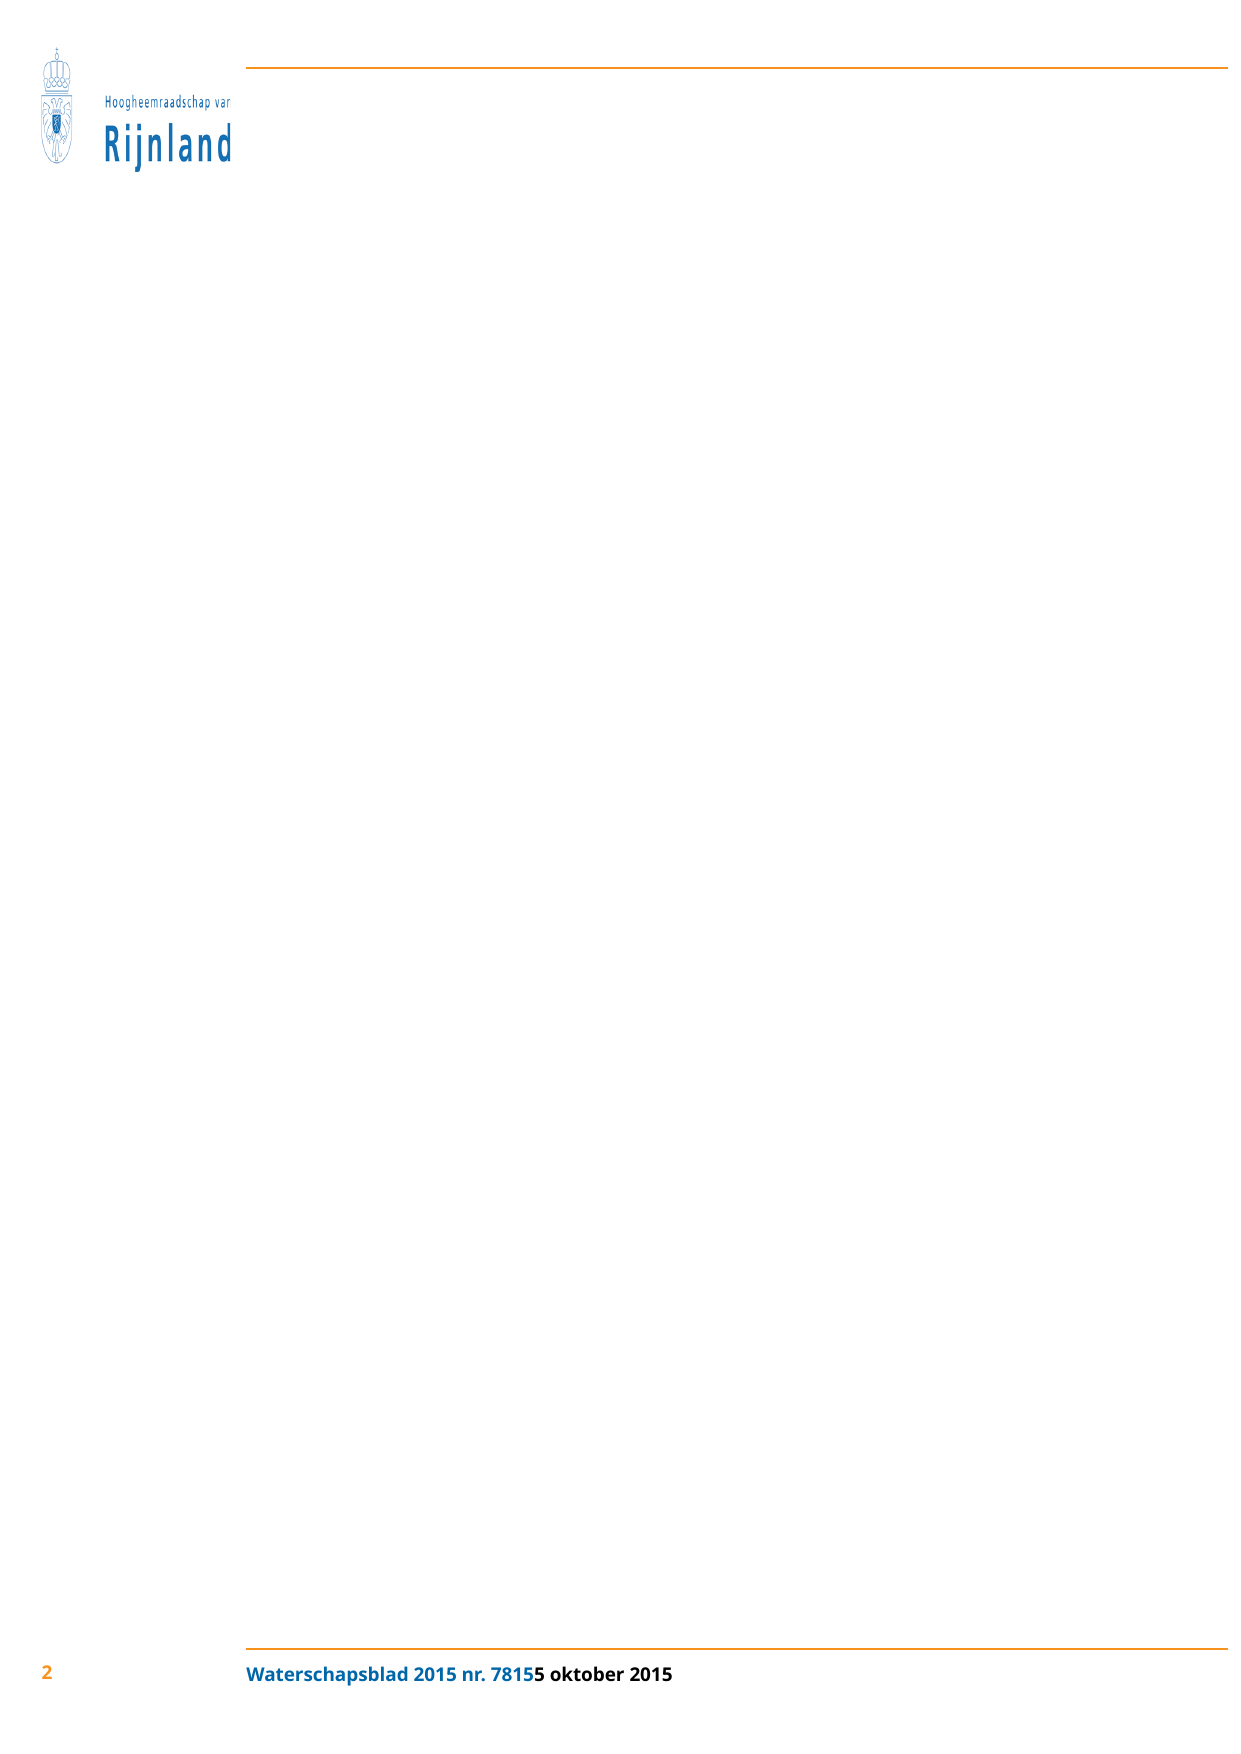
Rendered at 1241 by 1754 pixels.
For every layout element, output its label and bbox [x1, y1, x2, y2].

picture [41, 47, 231, 172]
